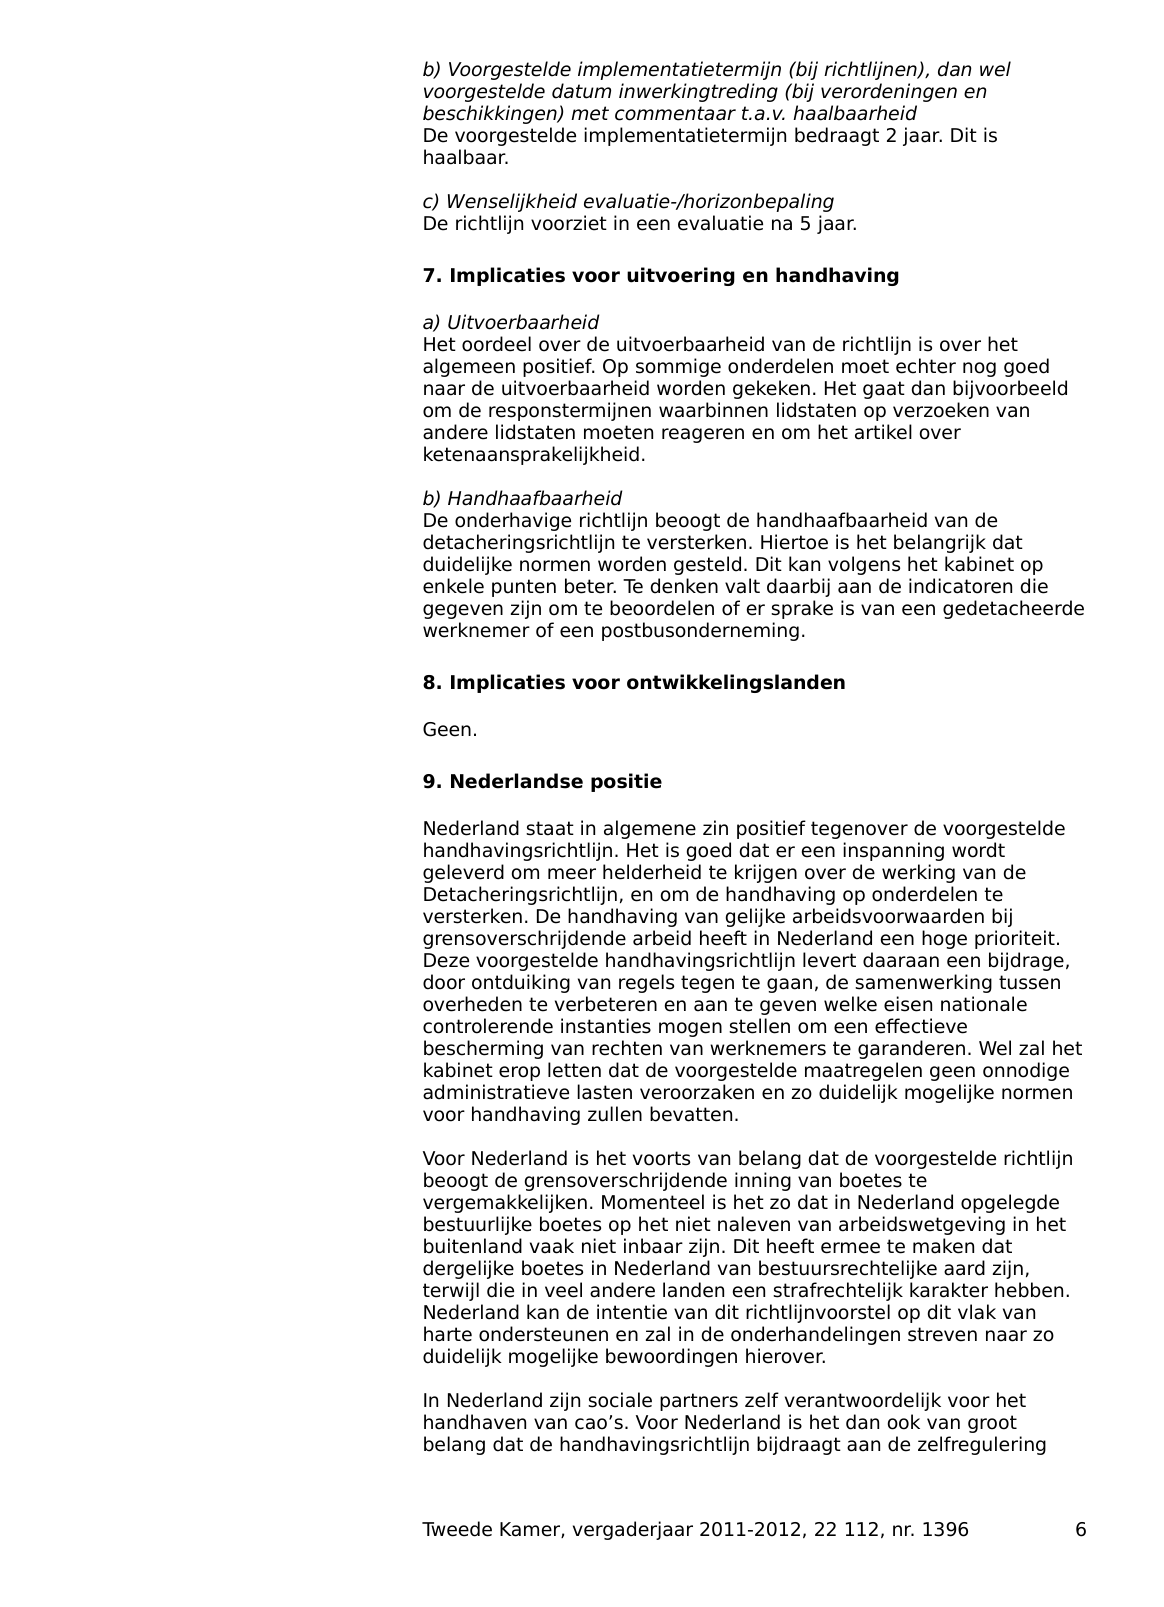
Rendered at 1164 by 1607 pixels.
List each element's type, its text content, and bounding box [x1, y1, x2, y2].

text Voor Nederland is het voorts van belang dat de voorgestelde richtlijn beoogt de grensoverschrijdende inning van boetes te vergemakkelijken. Momenteel is het zo dat in Nederland opgelegde bestuurlijke boetes op het niet naleven van arbeidswetgeving in het buitenland vaak niet inbaar zijn. Dit heeft ermee te maken dat dergelijke boetes in Nederland van bestuursrechtelijke aard zijn, terwijl die in veel andere landen een strafrechtelijk karakter hebben. Nederland kan de intentie van dit richtlijnvoorstel op dit vlak van harte ondersteunen en zal in de onderhandelingen streven naar zo duidelijk mogelijke bewoordingen hierover. [422, 1148, 1087, 1368]
text De richtlijn voorziet in een evaluatie na 5 jaar. [422, 213, 1087, 235]
subtitle a) Uitvoerbaarheid [422, 312, 1087, 334]
text Nederland staat in algemene zin positief tegenover de voorgestelde handhavingsrichtlijn. Het is goed dat er een inspanning wordt geleverd om meer helderheid te krijgen over de werking van de Detacheringsrichtlijn, en om de handhaving op onderdelen te versterken. De handhaving van gelijke arbeidsvoorwaarden bij grensoverschrijdende arbeid heeft in Nederland een hoge prioriteit. Deze voorgestelde handhavingsrichtlijn levert daaraan een bijdrage, door ontduiking van regels tegen te gaan, de samenwerking tussen overheden te verbeteren en aan te geven welke eisen nationale controlerende instanties mogen stellen om een effectieve bescherming van rechten van werknemers te garanderen. Wel zal het kabinet erop letten dat de voorgestelde maatregelen geen onnodige administratieve lasten veroorzaken en zo duidelijk mogelijke normen voor handhaving zullen bevatten. [422, 818, 1087, 1126]
subtitle 8. Implicaties voor ontwikkelingslanden [422, 672, 1087, 694]
text Het oordeel over de uitvoerbaarheid van de richtlijn is over het algemeen positief. Op sommige onderdelen moet echter nog goed naar de uitvoerbaarheid worden gekeken. Het gaat dan bijvoorbeeld om de responstermijnen waarbinnen lidstaten op verzoeken van andere lidstaten moeten reageren en om het artikel over ketenaansprakelijkheid. [422, 334, 1087, 466]
text De onderhavige richtlijn beoogt de handhaafbaarheid van de detacheringsrichtlijn te versterken. Hiertoe is het belangrijk dat duidelijke normen worden gesteld. Dit kan volgens het kabinet op enkele punten beter. Te denken valt daarbij aan de indicatoren die gegeven zijn om te beoordelen of er sprake is van een gedetacheerde werknemer of een postbusonderneming. [422, 510, 1087, 642]
text In Nederland zijn sociale partners zelf verantwoordelijk voor het handhaven van cao’s. Voor Nederland is het dan ook van groot belang dat de handhavingsrichtlijn bijdraagt aan de zelfregulering [422, 1390, 1087, 1456]
subtitle b) Handhaafbaarheid [422, 488, 1087, 510]
subtitle b) Voorgestelde implementatietermijn (bij richtlijnen), dan wel voorgestelde datum inwerkingtreding (bij verordeningen en beschikkingen) met commentaar t.a.v. haalbaarheid [422, 59, 1087, 125]
text De voorgestelde implementatietermijn bedraagt 2 jaar. Dit is haalbaar. [422, 125, 1087, 169]
subtitle c) Wenselijkheid evaluatie-/horizonbepaling [422, 191, 1087, 213]
subtitle 9. Nederlandse positie [422, 771, 1087, 793]
text Geen. [422, 719, 1087, 741]
subtitle 7. Implicaties voor uitvoering en handhaving [422, 265, 1087, 287]
